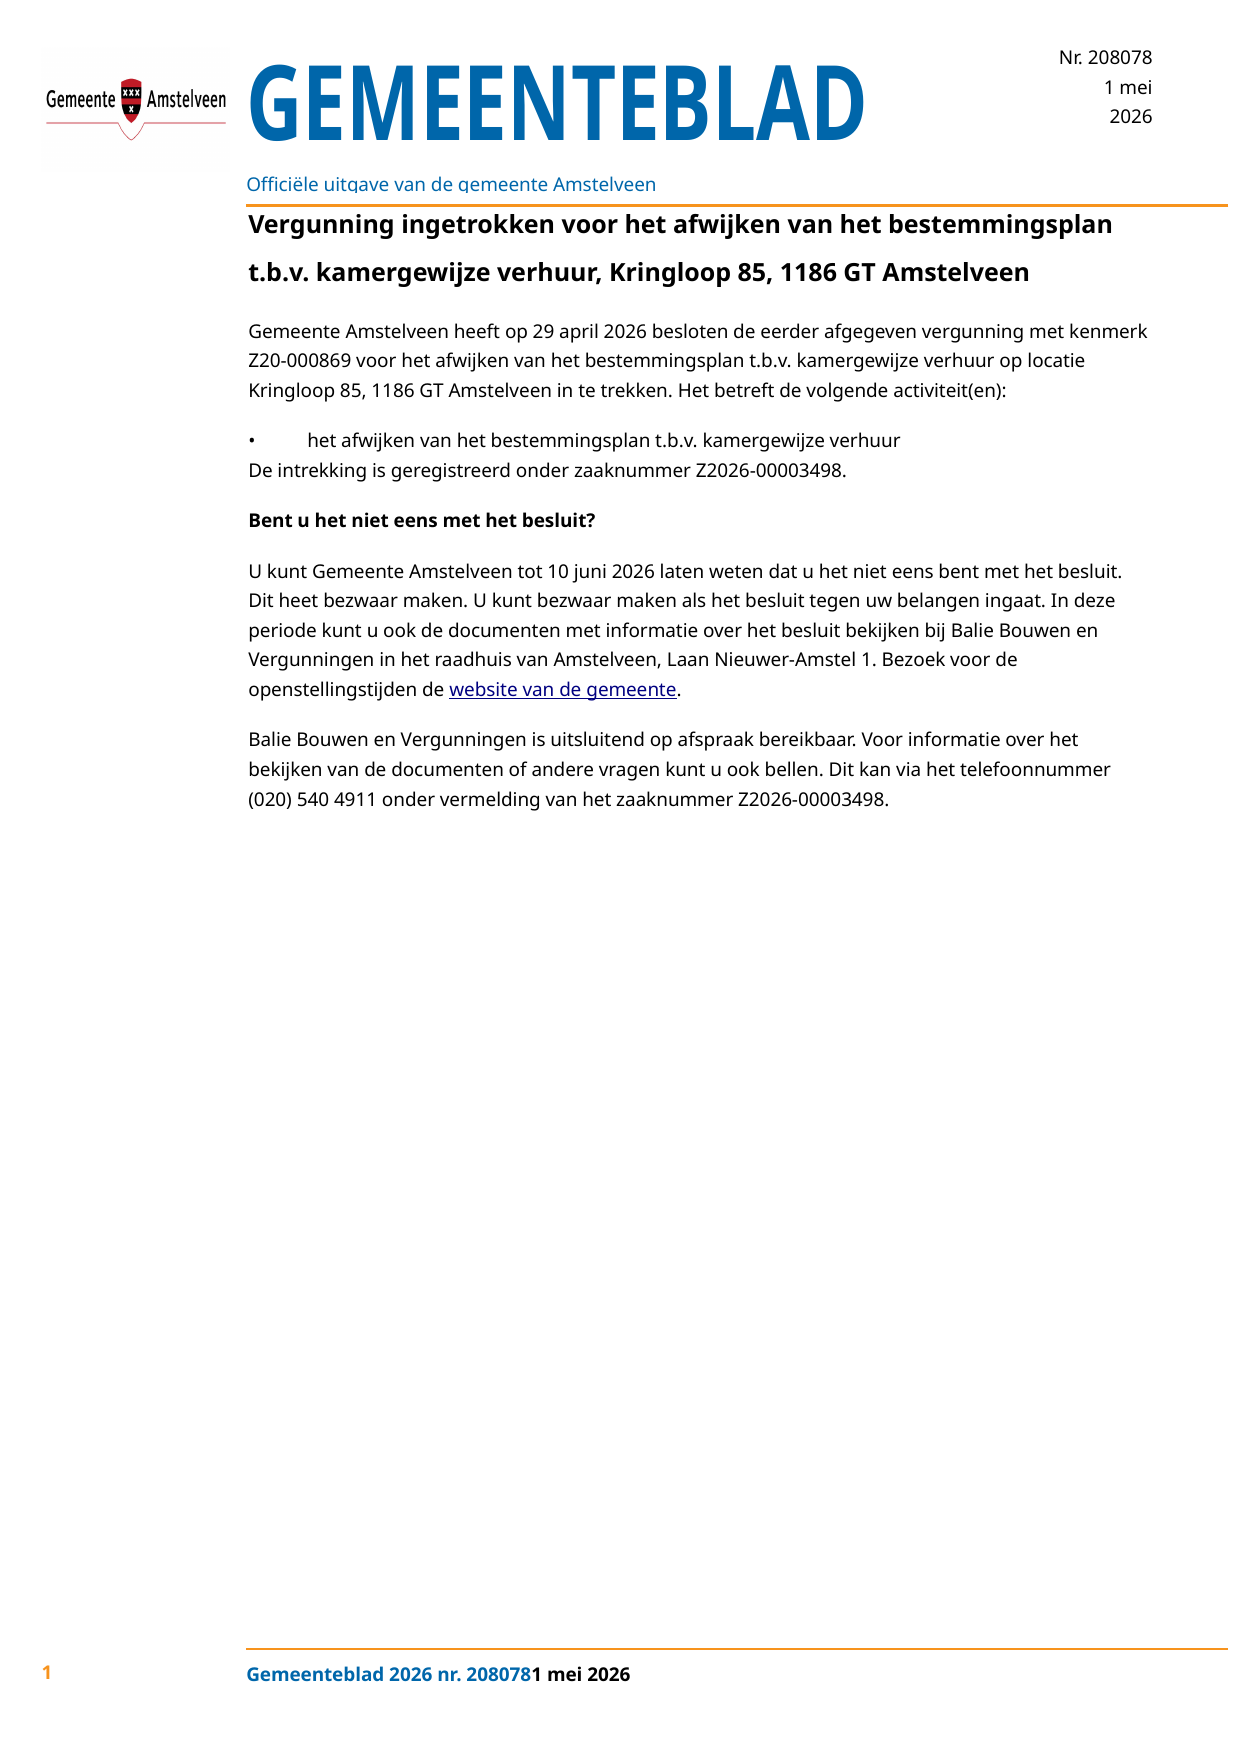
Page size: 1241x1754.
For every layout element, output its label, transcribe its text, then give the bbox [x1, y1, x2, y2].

text Balie Bouwen en Vergunningen is uitsluitend op afspraak bereikbaar. Voor informatie over het bekijken van de documenten of andere vragen kunt u ook bellen. Dit kan via het telefoonnummer (020) 540 4911 onder vermelding van het zaaknummer Z2026-00003498. [248, 727, 1152, 812]
text U kunt Gemeente Amstelveen tot 10 juni 2026 laten weten dat u het niet eens bent met het besluit. Dit heet bezwaar maken. U kunt bezwaar maken als het besluit tegen uw belangen ingaat. In deze periode kunt u ook de documenten met informatie over het besluit bekijken bij Balie Bouwen en Vergunningen in het raadhuis van Amstelveen, Laan Nieuwer-Amstel 1. Bezoek voor de openstellingstijden de website van de gemeente. [248, 558, 1152, 702]
text Vergunning ingetrokken voor het afwijken van het bestemmingsplan t.b.v. kamergewijze verhuur, Kringloop 85, 1186 GT Amstelveen [248, 207, 1152, 288]
text Gemeente Amstelveen heeft op 29 april 2026 besloten de eerder afgegeven vergunning met kenmerk Z20-000869 voor het afwijken van het bestemmingsplan t.b.v. kamergewijze verhuur op locatie Kringloop 85, 1186 GT Amstelveen in te trekken. Het betreft de volgende activiteit(en): [248, 318, 1152, 403]
picture [41, 47, 231, 172]
text Bent u het niet eens met het besluit? [248, 507, 1152, 533]
list het afwijken van het bestemmingsplan t.b.v. kamergewijze verhuur [248, 427, 1152, 453]
text De intrekking is geregistreerd onder zaaknummer Z2026-00003498. [248, 457, 1152, 483]
